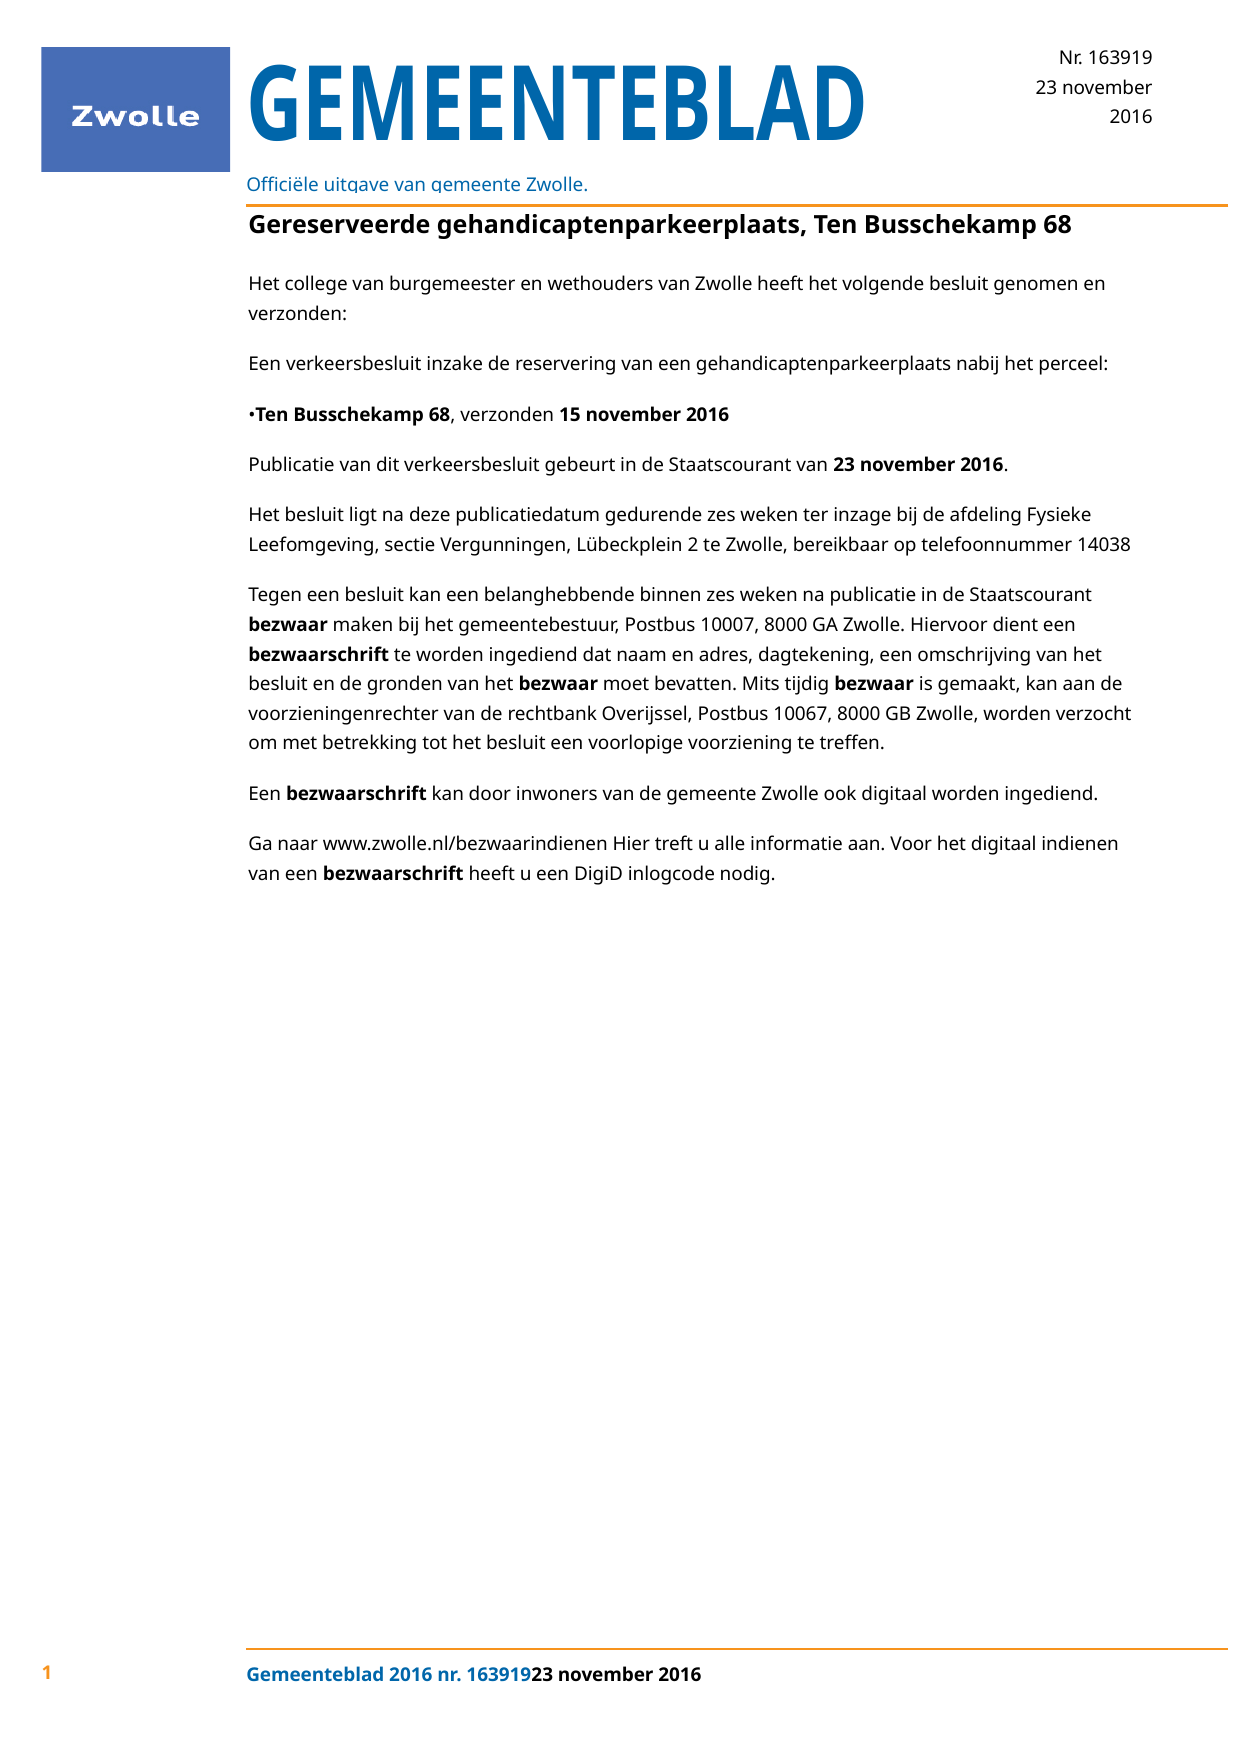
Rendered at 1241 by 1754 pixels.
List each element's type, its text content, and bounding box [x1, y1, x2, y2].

text Het college van burgemeester en wethouders van Zwolle heeft het volgende besluit genomen en verzonden: [248, 270, 1152, 326]
text Ga naar www.zwolle.nl/bezwaarindienen Hier treft u alle informatie aan. Voor het digitaal indienen van een bezwaarschrift heeft u een DigiD inlogcode nodig. [248, 830, 1152, 886]
text •Ten Busschekamp 68, verzonden 15 november 2016 [248, 401, 1152, 426]
text Publicatie van dit verkeersbesluit gebeurt in de Staatscourant van 23 november 2016. [248, 451, 1152, 477]
text Een verkeersbesluit inzake de reservering van een gehandicaptenparkeerplaats nabij het perceel: [248, 350, 1152, 376]
text Een bezwaarschrift kan door inwoners van de gemeente Zwolle ook digitaal worden ingediend. [248, 780, 1152, 806]
text Gereserveerde gehandicaptenparkeerplaats, Ten Busschekamp 68 [248, 207, 1152, 241]
picture [41, 47, 231, 172]
text Het besluit ligt na deze publicatiedatum gedurende zes weken ter inzage bij de afdeling Fysieke Leefomgeving, sectie Vergunningen, Lübeckplein 2 te Zwolle, bereikbaar op telefoonnummer 14038 [248, 502, 1152, 557]
text Tegen een besluit kan een belanghebbende binnen zes weken na publicatie in de Staatscourant bezwaar maken bij het gemeentebestuur, Postbus 10007, 8000 GA Zwolle. Hiervoor dient een bezwaarschrift te worden ingediend dat naam en adres, dagtekening, een omschrijving van het besluit en de gronden van het bezwaar moet bevatten. Mits tijdig bezwaar is gemaakt, kan aan de voorzieningenrechter van de rechtbank Overijssel, Postbus 10067, 8000 GB Zwolle, worden verzocht om met betrekking tot het besluit een voorlopige voorziening te treffen. [248, 582, 1152, 755]
